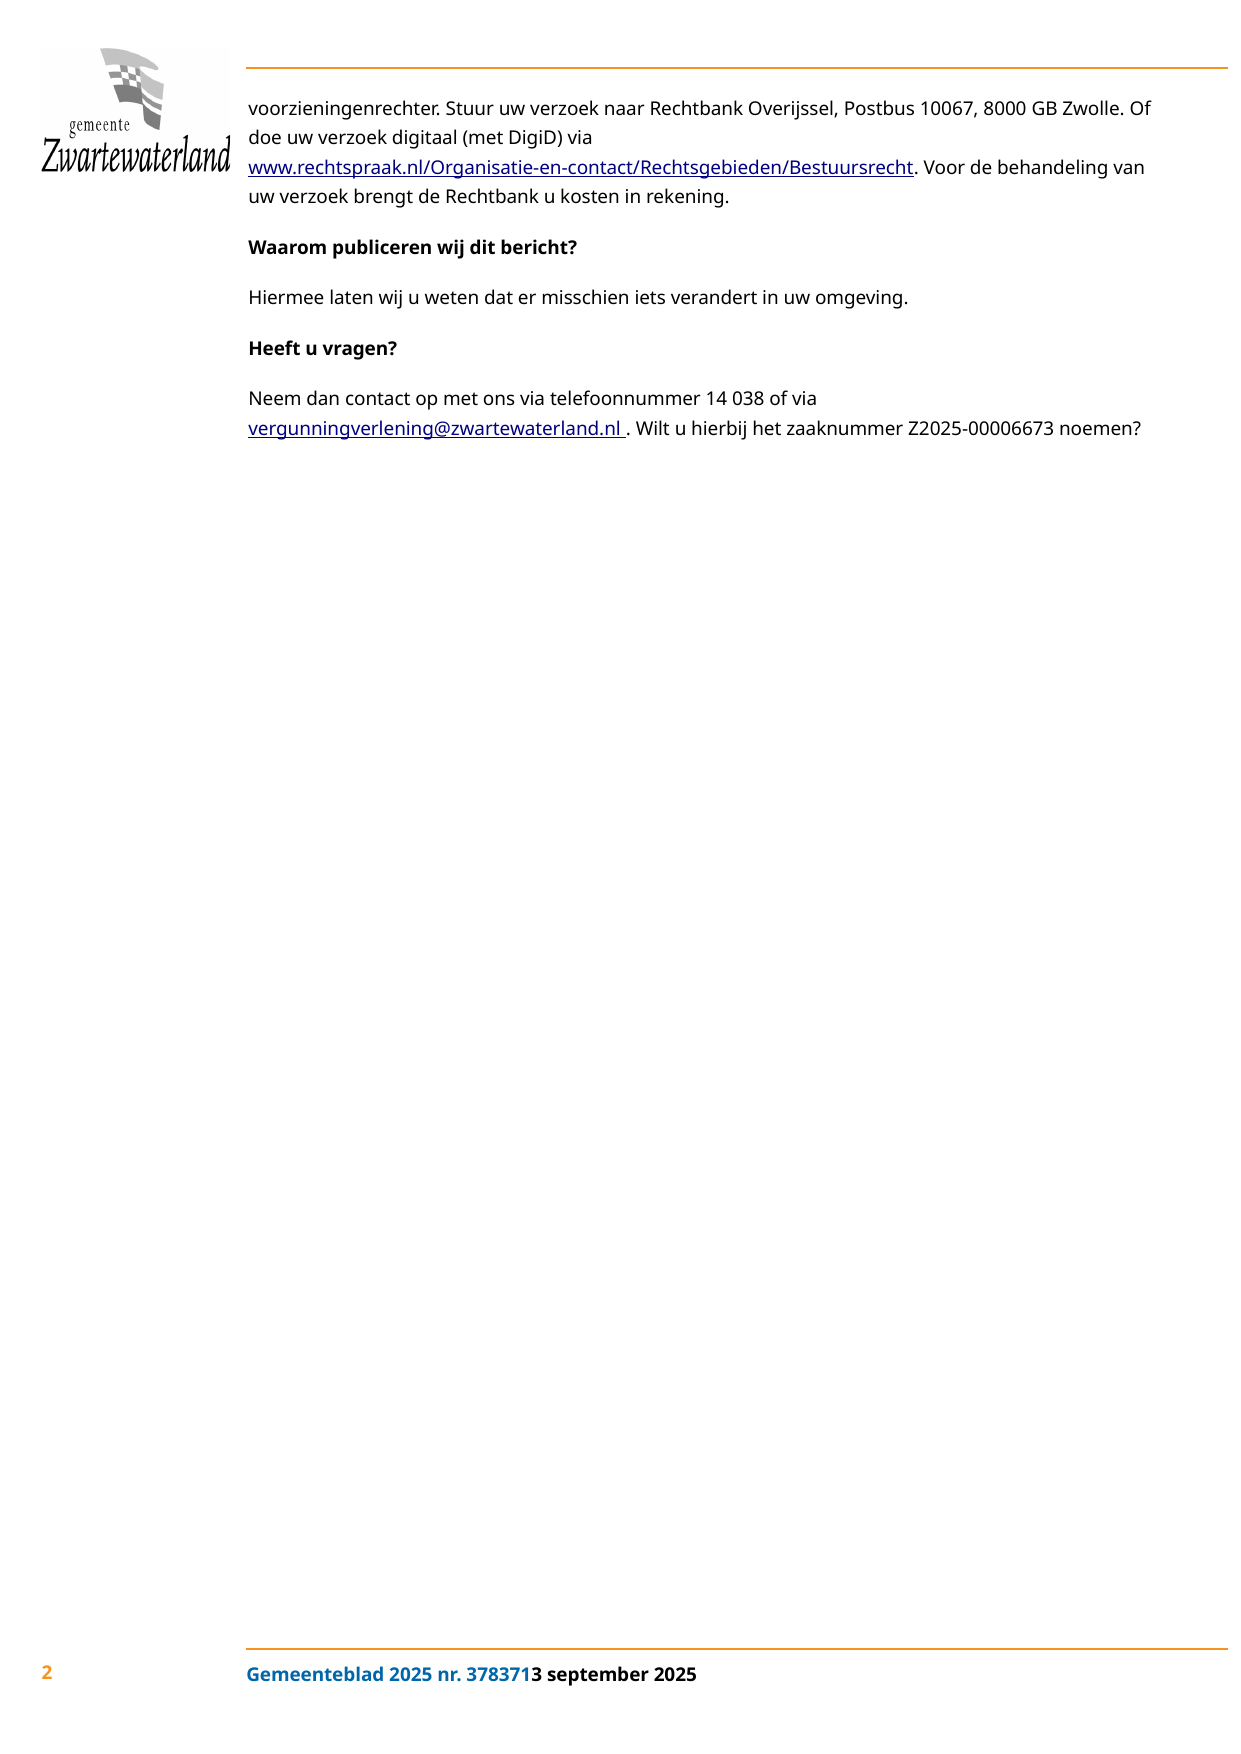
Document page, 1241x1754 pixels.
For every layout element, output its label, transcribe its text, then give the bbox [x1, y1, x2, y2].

picture [41, 47, 231, 172]
text Waarom publiceren wij dit bericht? [248, 234, 1152, 260]
text Hiermee laten wij u weten dat er misschien iets verandert in uw omgeving. [248, 284, 1152, 310]
text voorzieningenrechter. Stuur uw verzoek naar Rechtbank Overijssel, Postbus 10067, 8000 GB Zwolle. Of doe uw verzoek digitaal (met DigiD) via www.rechtspraak.nl/Organisatie-en-contact/Rechtsgebieden/Bestuursrecht. Voor de behandeling van uw verzoek brengt de Rechtbank u kosten in rekening. [248, 95, 1152, 209]
text Neem dan contact op met ons via telefoonnummer 14 038 of via vergunningverlening@zwartewaterland.nl . Wilt u hierbij het zaaknummer Z2025-00006673 noemen? [248, 385, 1152, 441]
text Heeft u vragen? [248, 335, 1152, 361]
